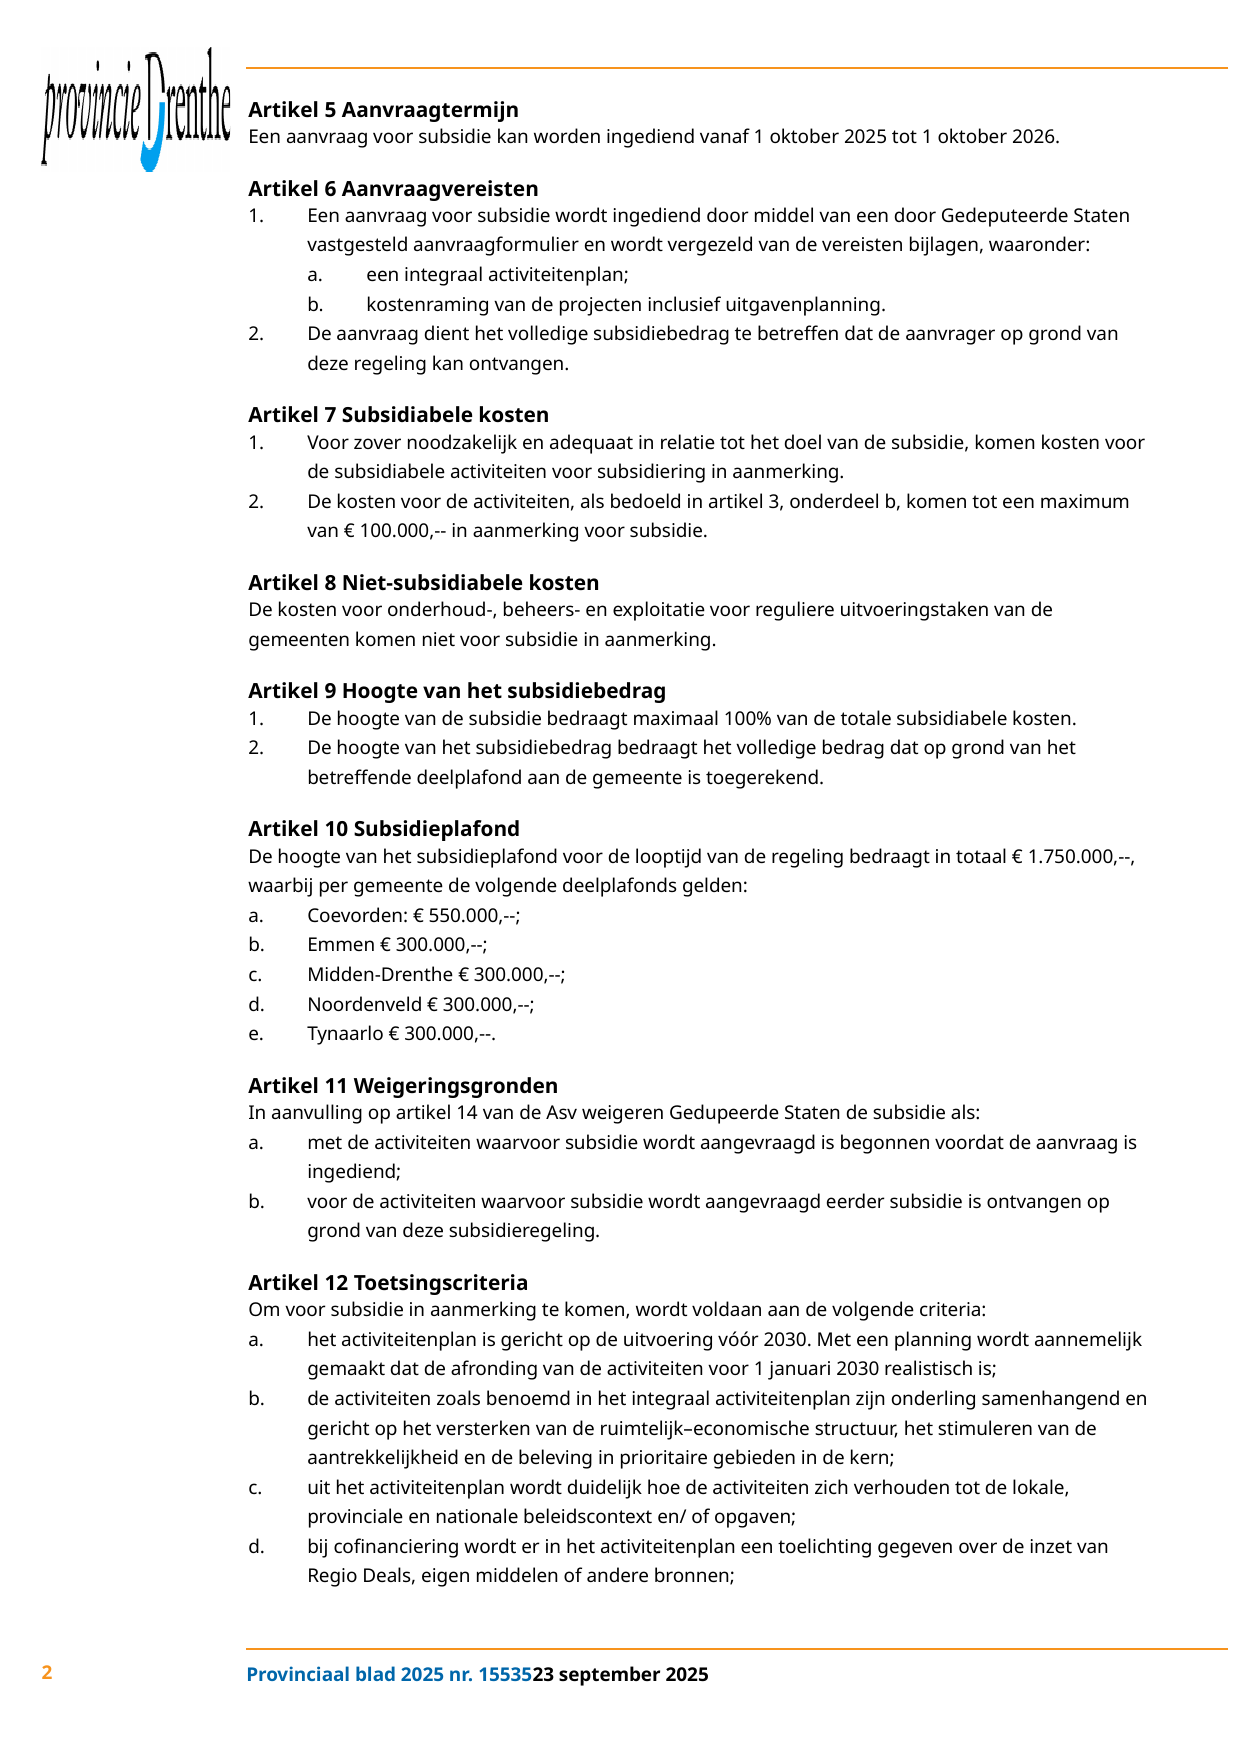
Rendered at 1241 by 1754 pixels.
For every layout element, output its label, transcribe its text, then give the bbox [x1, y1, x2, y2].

text Artikel 12 Toetsingscriteria [248, 1268, 1152, 1296]
list De kosten voor de activiteiten, als bedoeld in artikel 3, onderdeel b, komen tot een maximum van € 100.000,-- in aanmerking voor subsidie. [248, 488, 1152, 543]
list uit het activiteitenplan wordt duidelijk hoe de activiteiten zich verhouden tot de lokale, provinciale en nationale beleidscontext en/ of opgaven; [248, 1474, 1152, 1529]
list De hoogte van het subsidiebedrag bedraagt het volledige bedrag dat op grond van het betreffende deelplafond aan de gemeente is toegerekend. [248, 734, 1152, 790]
text In aanvulling op artikel 14 van de Asv weigeren Gedupeerde Staten de subsidie als: [248, 1099, 1152, 1125]
text Artikel 6 Aanvraagvereisten [248, 174, 1152, 202]
text Artikel 10 Subsidieplafond [248, 814, 1152, 843]
text Om voor subsidie in aanmerking te komen, wordt voldaan aan de volgende criteria: [248, 1296, 1152, 1322]
text Artikel 11 Weigeringsgronden [248, 1071, 1152, 1099]
list Noordenveld € 300.000,--; [248, 991, 1152, 1017]
list Emmen € 300.000,--; [248, 932, 1152, 957]
list Voor zover noodzakelijk en adequaat in relatie tot het doel van de subsidie, komen kosten voor de subsidiabele activiteiten voor subsidiering in aanmerking. [248, 429, 1152, 484]
list Coevorden: € 550.000,--; [248, 902, 1152, 928]
text De kosten voor onderhoud-, beheers- en exploitatie voor reguliere uitvoeringstaken van de gemeenten komen niet voor subsidie in aanmerking. [248, 596, 1152, 652]
list De aanvraag dient het volledige subsidiebedrag te betreffen dat de aanvrager op grond van deze regeling kan ontvangen. [248, 320, 1152, 376]
list De hoogte van de subsidie bedraagt maximaal 100% van de totale subsidiabele kosten. [248, 705, 1152, 731]
text Artikel 8 Niet-subsidiabele kosten [248, 568, 1152, 596]
picture [41, 47, 231, 172]
list kostenraming van de projecten inclusief uitgavenplanning. [307, 291, 1152, 317]
list voor de activiteiten waarvoor subsidie wordt aangevraagd eerder subsidie is ontvangen op grond van deze subsidieregeling. [248, 1188, 1152, 1243]
text De hoogte van het subsidieplafond voor de looptijd van de regeling bedraagt in totaal € 1.750.000,--, waarbij per gemeente de volgende deelplafonds gelden: [248, 843, 1152, 898]
list Midden-Drenthe € 300.000,--; [248, 961, 1152, 987]
text Artikel 9 Hoogte van het subsidiebedrag [248, 676, 1152, 705]
list een integraal activiteitenplan; [307, 261, 1152, 287]
list Een aanvraag voor subsidie wordt ingediend door middel van een door Gedeputeerde Staten vastgesteld aanvraagformulier en wordt vergezeld van de vereisten bijlagen, waaronder: [248, 202, 1152, 257]
text Artikel 7 Subsidiabele kosten [248, 400, 1152, 429]
list het activiteitenplan is gericht op de uitvoering vóór 2030. Met een planning wordt aannemelijk gemaakt dat de afronding van de activiteiten voor 1 januari 2030 realistisch is; [248, 1326, 1152, 1381]
list Tynaarlo € 300.000,--. [248, 1020, 1152, 1046]
list bij cofinanciering wordt er in het activiteitenplan een toelichting gegeven over de inzet van Regio Deals, eigen middelen of andere bronnen; [248, 1533, 1152, 1588]
text Een aanvraag voor subsidie kan worden ingediend vanaf 1 oktober 2025 tot 1 oktober 2026. [248, 123, 1152, 149]
text Artikel 5 Aanvraagtermijn [248, 95, 1152, 123]
list de activiteiten zoals benoemd in het integraal activiteitenplan zijn onderling samenhangend en gericht op het versterken van de ruimtelijk–economische structuur, het stimuleren van de aantrekkelijkheid en de beleving in prioritaire gebieden in de kern; [248, 1385, 1152, 1470]
list met de activiteiten waarvoor subsidie wordt aangevraagd is begonnen voordat de aanvraag is ingediend; [248, 1129, 1152, 1184]
